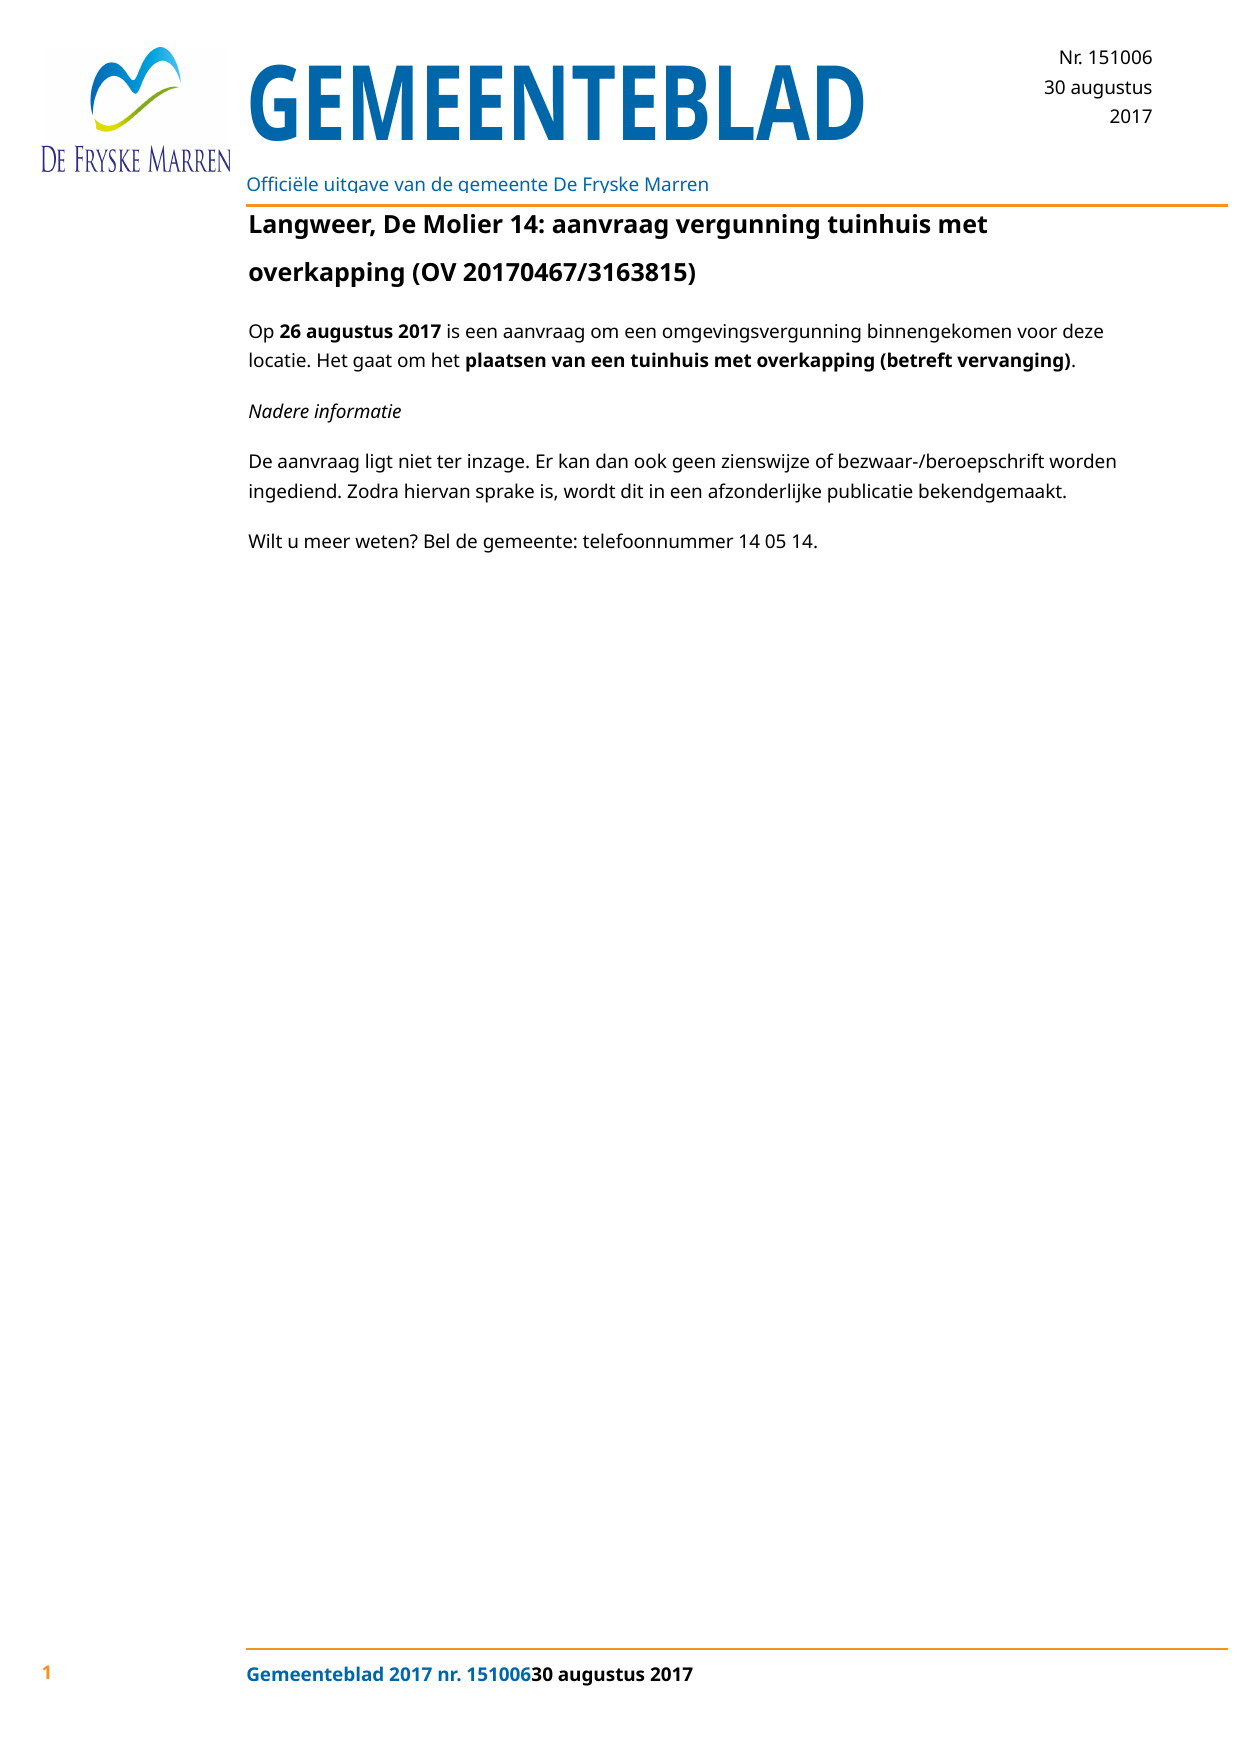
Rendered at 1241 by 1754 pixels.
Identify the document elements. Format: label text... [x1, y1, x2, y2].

text Wilt u meer weten? Bel de gemeente: telefoonnummer 14 05 14. [248, 528, 1152, 554]
text Langweer, De Molier 14: aanvraag vergunning tuinhuis met overkapping (OV 20170467/3163815) [248, 207, 1152, 288]
picture [41, 47, 231, 172]
text Op 26 augustus 2017 is een aanvraag om een omgevingsvergunning binnengekomen voor deze locatie. Het gaat om het plaatsen van een tuinhuis met overkapping (betreft vervanging). [248, 318, 1152, 373]
text De aanvraag ligt niet ter inzage. Er kan dan ook geen zienswijze of bezwaar-/beroepschrift worden ingediend. Zodra hiervan sprake is, wordt dit in een afzonderlijke publicatie bekendgemaakt. [248, 448, 1152, 504]
text Nadere informatie [248, 398, 1152, 424]
